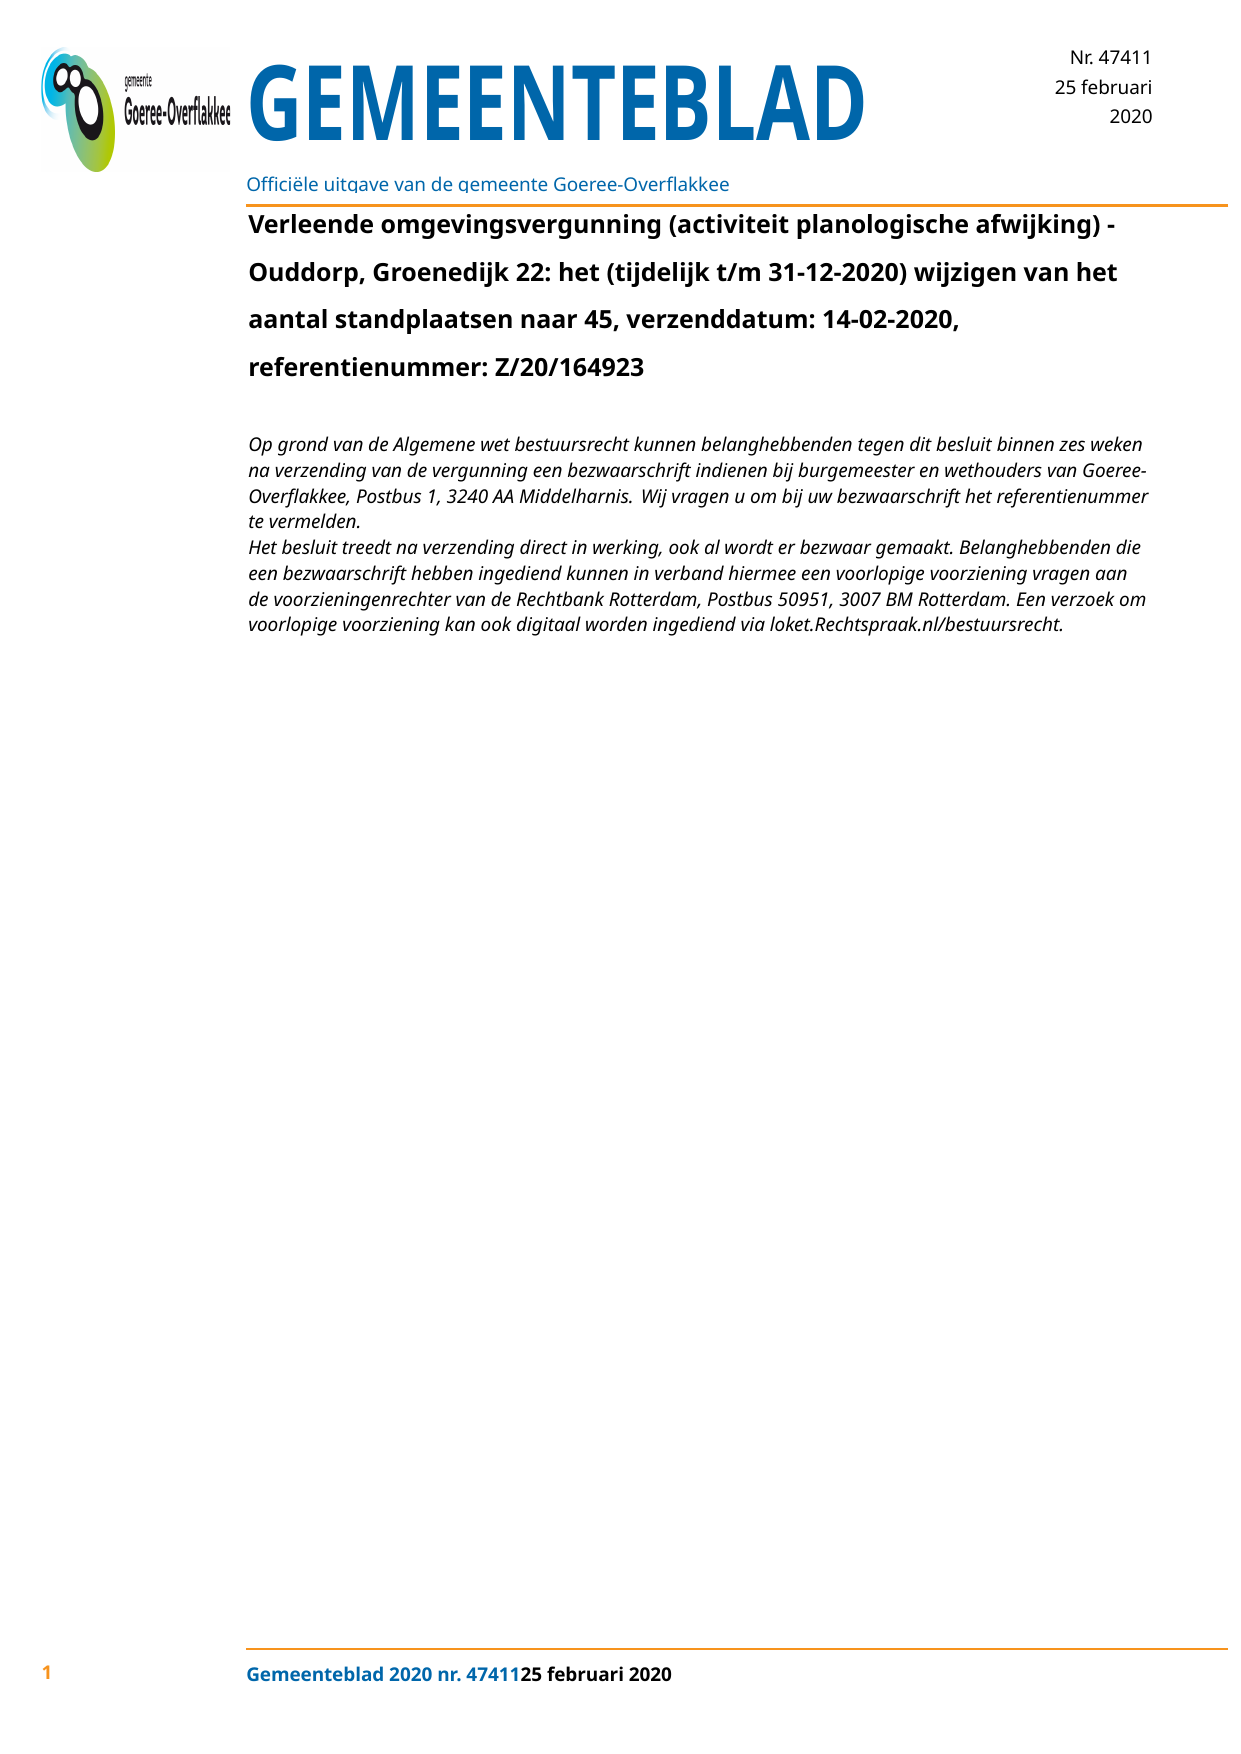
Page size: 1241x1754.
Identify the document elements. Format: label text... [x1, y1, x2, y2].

text Verleende omgevingsvergunning (activiteit planologische afwijking) - Ouddorp, Groenedijk 22: het (tijdelijk t/m 31-12-2020) wijzigen van het aantal standplaatsen naar 45, verzenddatum: 14-02-2020, referentienummer: Z/20/164923 [248, 207, 1152, 384]
picture [41, 47, 231, 172]
text Het besluit treedt na verzending direct in werking, ook al wordt er bezwaar gemaakt. Belanghebbenden die een bezwaarschrift hebben ingediend kunnen in verband hiermee een voorlopige voorziening vragen aan de voorzieningenrechter van de Rechtbank Rotterdam, Postbus 50951, 3007 BM Rotterdam. Een verzoek om voorlopige voorziening kan ook digitaal worden ingediend via loket.Rechtspraak.nl/bestuursrecht. [248, 534, 1152, 637]
text Op grond van de Algemene wet bestuursrecht kunnen belanghebbenden tegen dit besluit binnen zes weken na verzending van de vergunning een bezwaarschrift indienen bij burgemeester en wethouders van Goeree-Overflakkee, Postbus 1, 3240 AA Middelharnis. Wij vragen u om bij uw bezwaarschrift het referentienummer te vermelden. [248, 431, 1152, 534]
